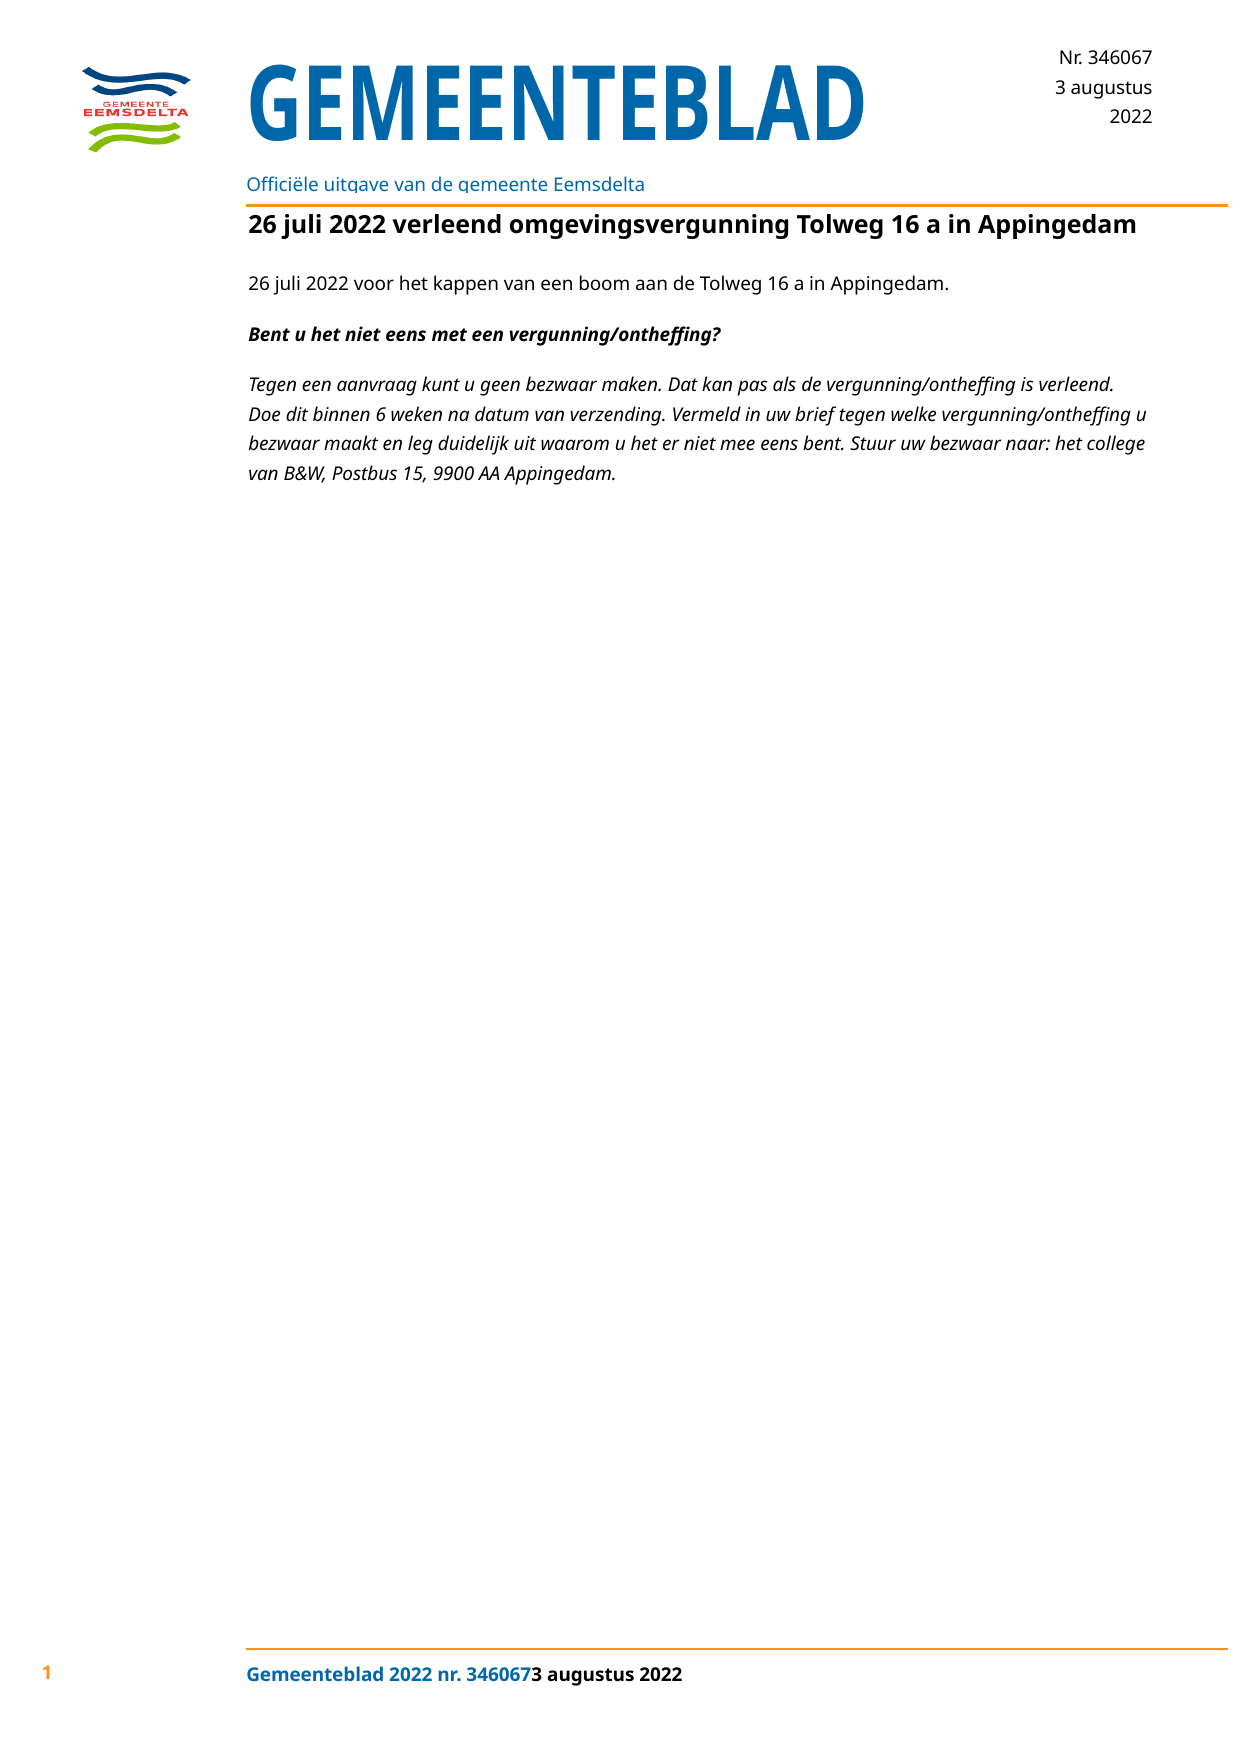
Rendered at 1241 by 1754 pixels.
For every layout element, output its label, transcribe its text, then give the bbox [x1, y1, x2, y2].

text Tegen een aanvraag kunt u geen bezwaar maken. Dat kan pas als de vergunning/ontheffing is verleend. Doe dit binnen 6 weken na datum van verzending. Vermeld in uw brief tegen welke vergunning/ontheffing u bezwaar maakt en leg duidelijk uit waarom u het er niet mee eens bent. Stuur uw bezwaar naar: het college van B&W, Postbus 15, 9900 AA Appingedam. [248, 371, 1152, 486]
picture [41, 47, 231, 172]
text 26 juli 2022 voor het kappen van een boom aan de Tolweg 16 a in Appingedam. [248, 270, 1152, 296]
text 26 juli 2022 verleend omgevingsvergunning Tolweg 16 a in Appingedam [248, 207, 1152, 241]
text Bent u het niet eens met een vergunning/ontheffing? [248, 321, 1152, 346]
